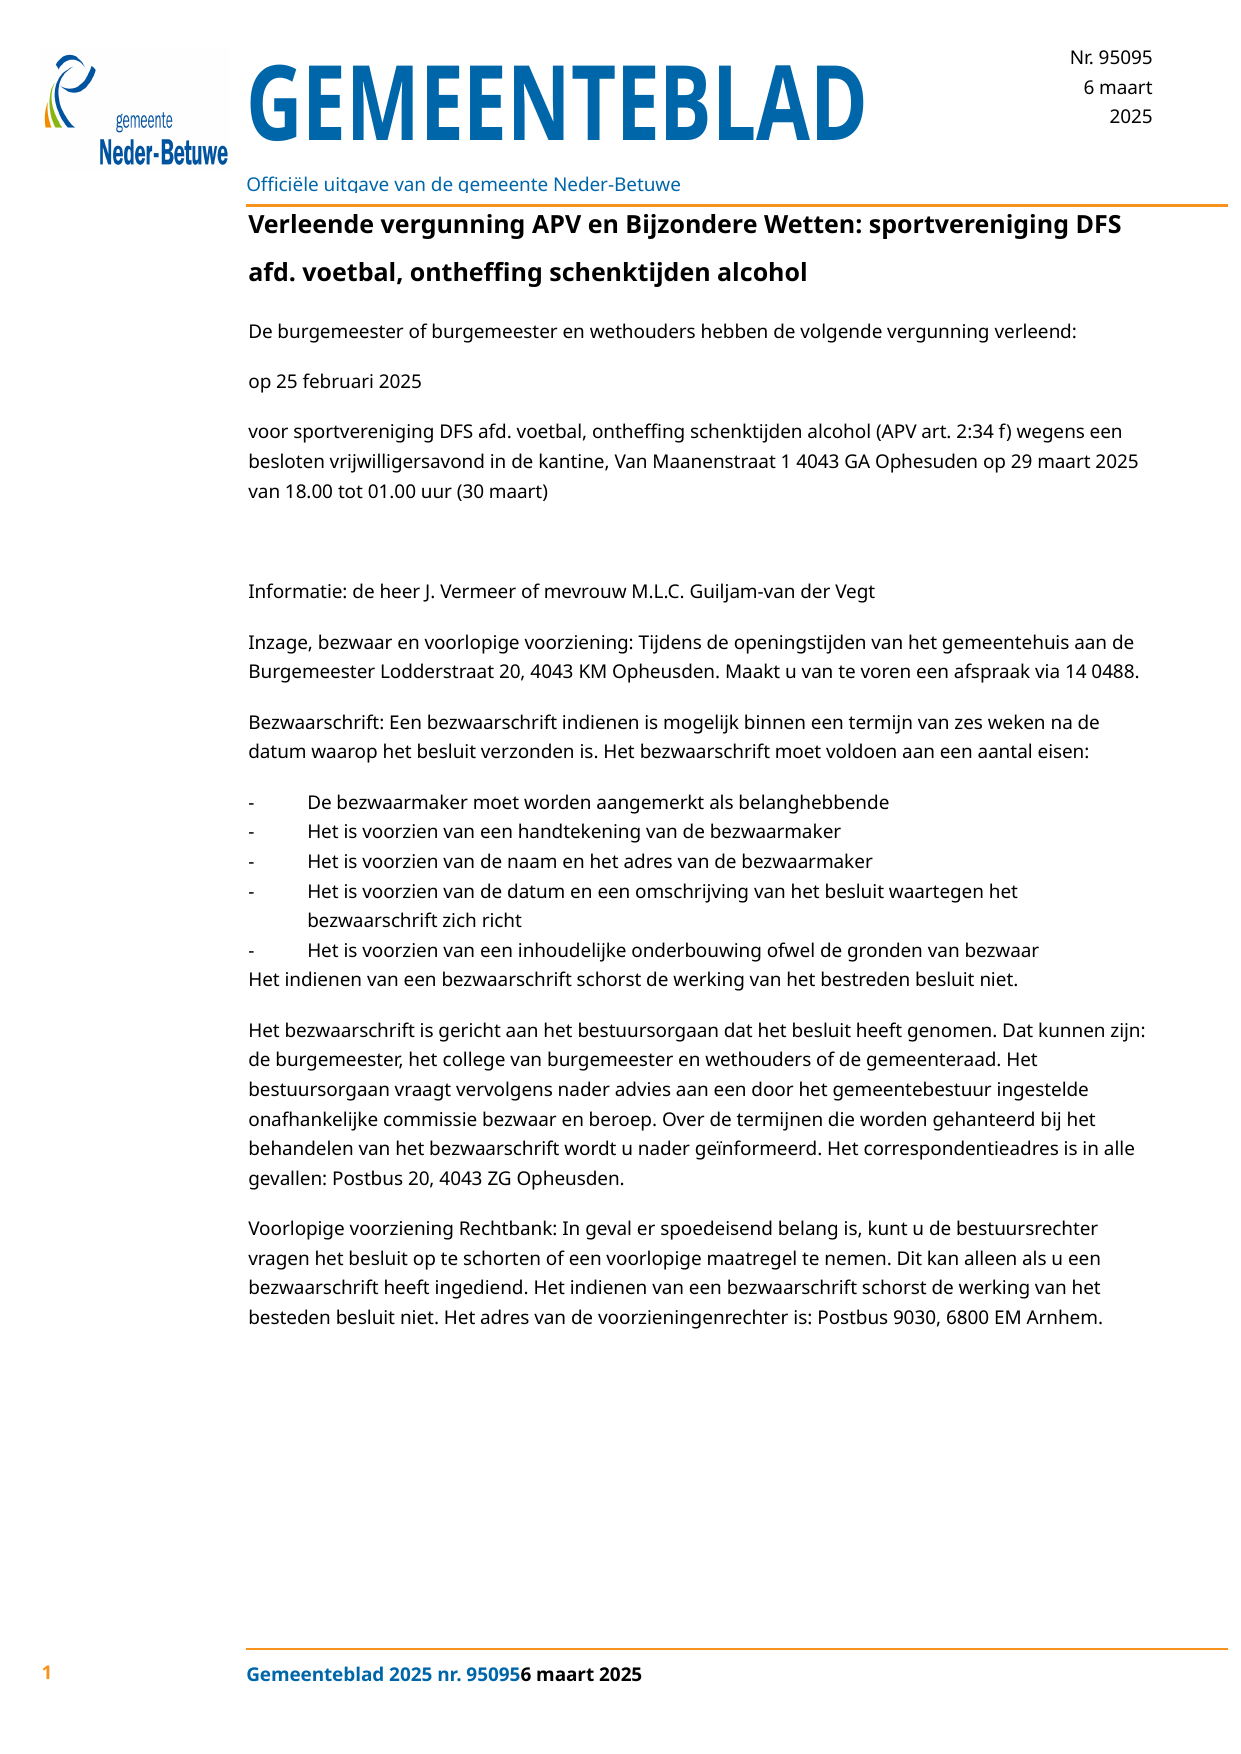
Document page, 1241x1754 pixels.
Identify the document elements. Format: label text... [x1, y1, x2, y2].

list Het is voorzien van de naam en het adres van de bezwaarmaker [248, 848, 1152, 874]
picture [41, 47, 231, 172]
text Voorlopige voorziening Rechtbank: In geval er spoedeisend belang is, kunt u de bestuursrechter vragen het besluit op te schorten of een voorlopige maatregel te nemen. Dit kan alleen als u een bezwaarschrift heeft ingediend. Het indienen van een bezwaarschrift schorst de werking van het besteden besluit niet. Het adres van de voorzieningenrechter is: Postbus 9030, 6800 EM Arnhem. [248, 1215, 1152, 1330]
list Het is voorzien van de datum en een omschrijving van het besluit waartegen het bezwaarschrift zich richt [248, 878, 1152, 933]
list Het is voorzien van een handtekening van de bezwaarmaker [248, 819, 1152, 844]
text voor sportvereniging DFS afd. voetbal, ontheffing schenktijden alcohol (APV art. 2:34 f) wegens een besloten vrijwilligersavond in de kantine, Van Maanenstraat 1 4043 GA Ophesuden op 29 maart 2025 van 18.00 tot 01.00 uur (30 maart) [248, 419, 1152, 504]
text Verleende vergunning APV en Bijzondere Wetten: sportvereniging DFS afd. voetbal, ontheffing schenktijden alcohol [248, 207, 1152, 288]
text Het bezwaarschrift is gericht aan het bestuursorgaan dat het besluit heeft genomen. Dat kunnen zijn: de burgemeester, het college van burgemeester en wethouders of de gemeenteraad. Het bestuursorgaan vraagt vervolgens nader advies aan een door het gemeentebestuur ingestelde onafhankelijke commissie bezwaar en beroep. Over de termijnen die worden gehanteerd bij het behandelen van het bezwaarschrift wordt u nader geïnformeerd. Het correspondentieadres is in alle gevallen: Postbus 20, 4043 ZG Opheusden. [248, 1017, 1152, 1191]
list De bezwaarmaker moet worden aangemerkt als belanghebbende [248, 789, 1152, 815]
text Het indienen van een bezwaarschrift schorst de werking van het bestreden besluit niet. [248, 967, 1152, 992]
list Het is voorzien van een inhoudelijke onderbouwing ofwel de gronden van bezwaar [248, 937, 1152, 963]
text De burgemeester of burgemeester en wethouders hebben de volgende vergunning verleend: [248, 318, 1152, 344]
text Informatie: de heer J. Vermeer of mevrouw M.L.C. Guiljam-van der Vegt [248, 579, 1152, 604]
text Inzage, bezwaar en voorlopige voorziening: Tijdens de openingstijden van het gemeentehuis aan de Burgemeester Lodderstraat 20, 4043 KM Opheusden. Maakt u van te voren een afspraak via 14 0488. [248, 629, 1152, 684]
text op 25 februari 2025 [248, 368, 1152, 394]
text Bezwaarschrift: Een bezwaarschrift indienen is mogelijk binnen een termijn van zes weken na de datum waarop het besluit verzonden is. Het bezwaarschrift moet voldoen aan een aantal eisen: [248, 709, 1152, 764]
